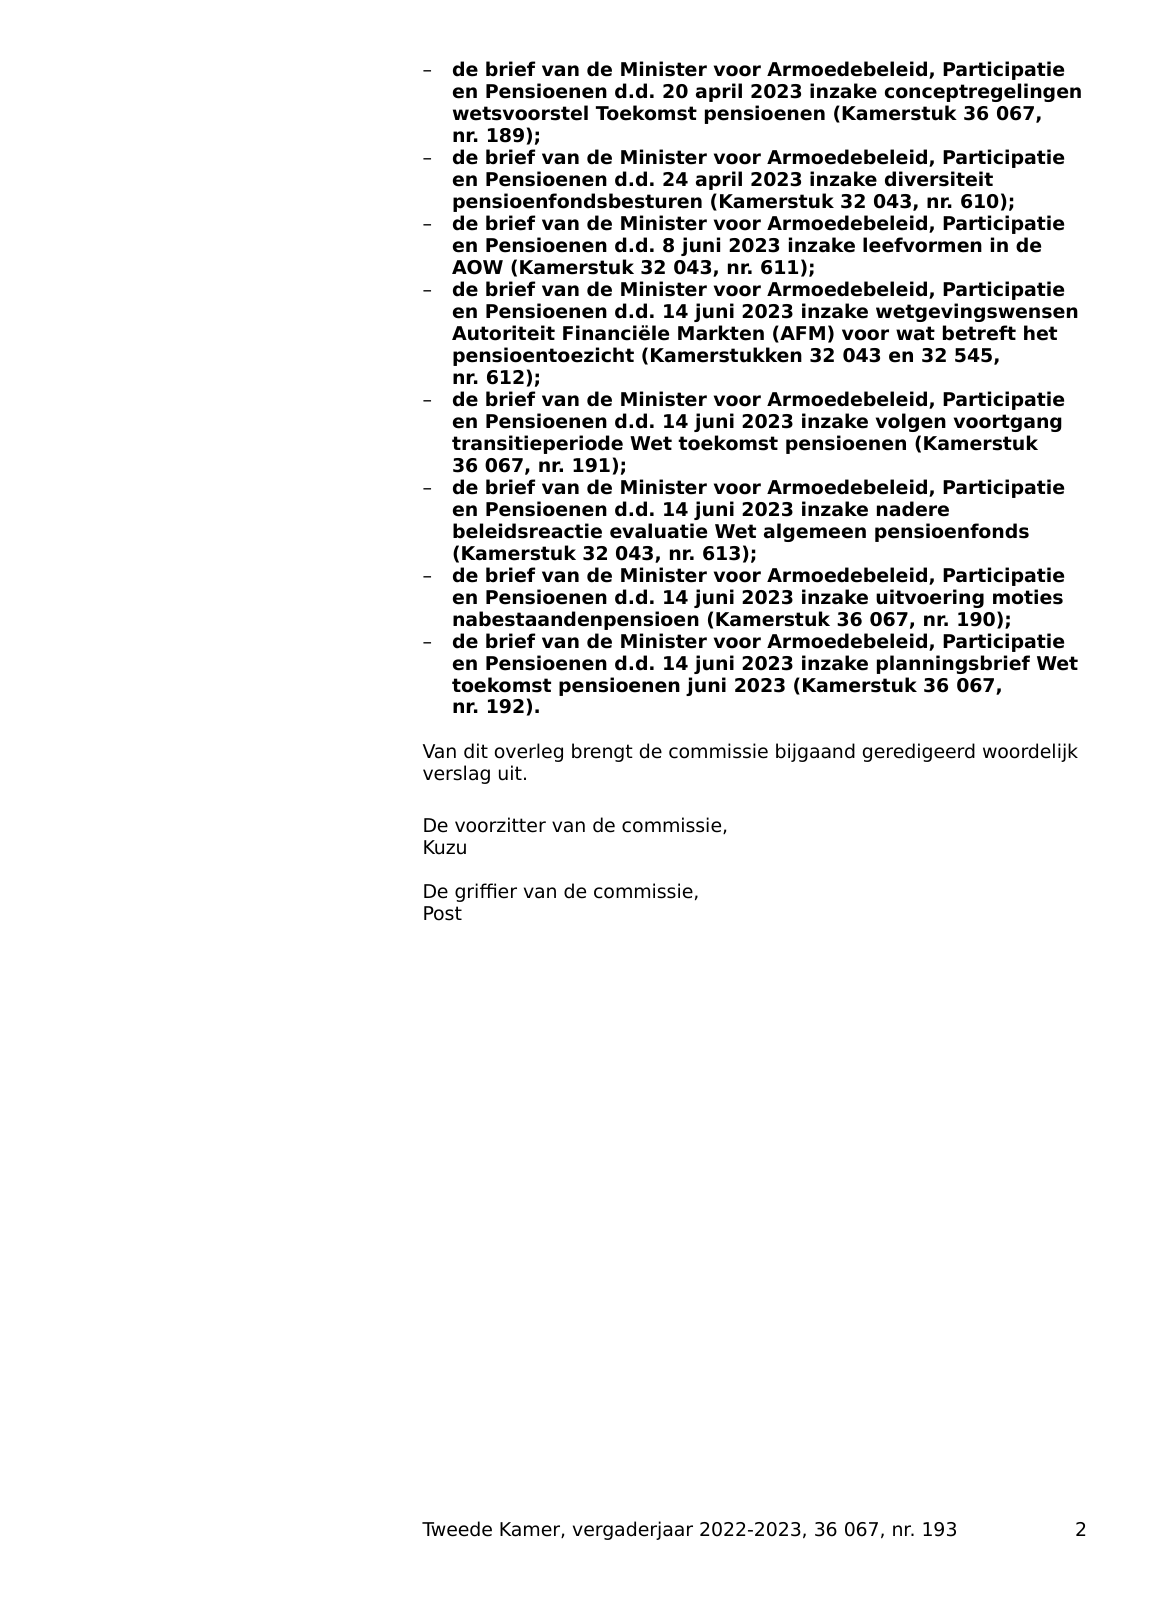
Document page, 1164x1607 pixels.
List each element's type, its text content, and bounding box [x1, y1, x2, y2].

text – de brief van de Minister voor Armoedebeleid, Participatie en Pensioenen d.d. 24 april 2023 inzake diversiteit pensioenfondsbesturen (Kamerstuk 32 043, nr. 610); [422, 147, 1087, 213]
text – de brief van de Minister voor Armoedebeleid, Participatie en Pensioenen d.d. 14 juni 2023 inzake planningsbrief Wet toekomst pensioenen juni 2023 (Kamerstuk 36 067, nr. 192). [422, 631, 1087, 718]
text – de brief van de Minister voor Armoedebeleid, Participatie en Pensioenen d.d. 14 juni 2023 inzake volgen voortgang transitieperiode Wet toekomst pensioenen (Kamerstuk 36 067, nr. 191); [422, 389, 1087, 477]
text De voorzitter van de commissie, Kuzu [422, 814, 1087, 858]
text – de brief van de Minister voor Armoedebeleid, Participatie en Pensioenen d.d. 14 juni 2023 inzake nadere beleidsreactie evaluatie Wet algemeen pensioenfonds (Kamerstuk 32 043, nr. 613); [422, 477, 1087, 564]
text – de brief van de Minister voor Armoedebeleid, Participatie en Pensioenen d.d. 14 juni 2023 inzake wetgevingswensen Autoriteit Financiële Markten (AFM) voor wat betreft het pensioentoezicht (Kamerstukken 32 043 en 32 545, nr. 612); [422, 279, 1087, 389]
text – de brief van de Minister voor Armoedebeleid, Participatie en Pensioenen d.d. 14 juni 2023 inzake uitvoering moties nabestaandenpensioen (Kamerstuk 36 067, nr. 190); [422, 564, 1087, 631]
text – de brief van de Minister voor Armoedebeleid, Participatie en Pensioenen d.d. 8 juni 2023 inzake leefvormen in de AOW (Kamerstuk 32 043, nr. 611); [422, 213, 1087, 279]
text – de brief van de Minister voor Armoedebeleid, Participatie en Pensioenen d.d. 20 april 2023 inzake conceptregelingen wetsvoorstel Toekomst pensioenen (Kamerstuk 36 067, nr. 189); [422, 59, 1087, 147]
text Van dit overleg brengt de commissie bijgaand geredigeerd woordelijk verslag uit. [422, 741, 1087, 784]
text De griffier van de commissie, Post [422, 881, 1087, 925]
